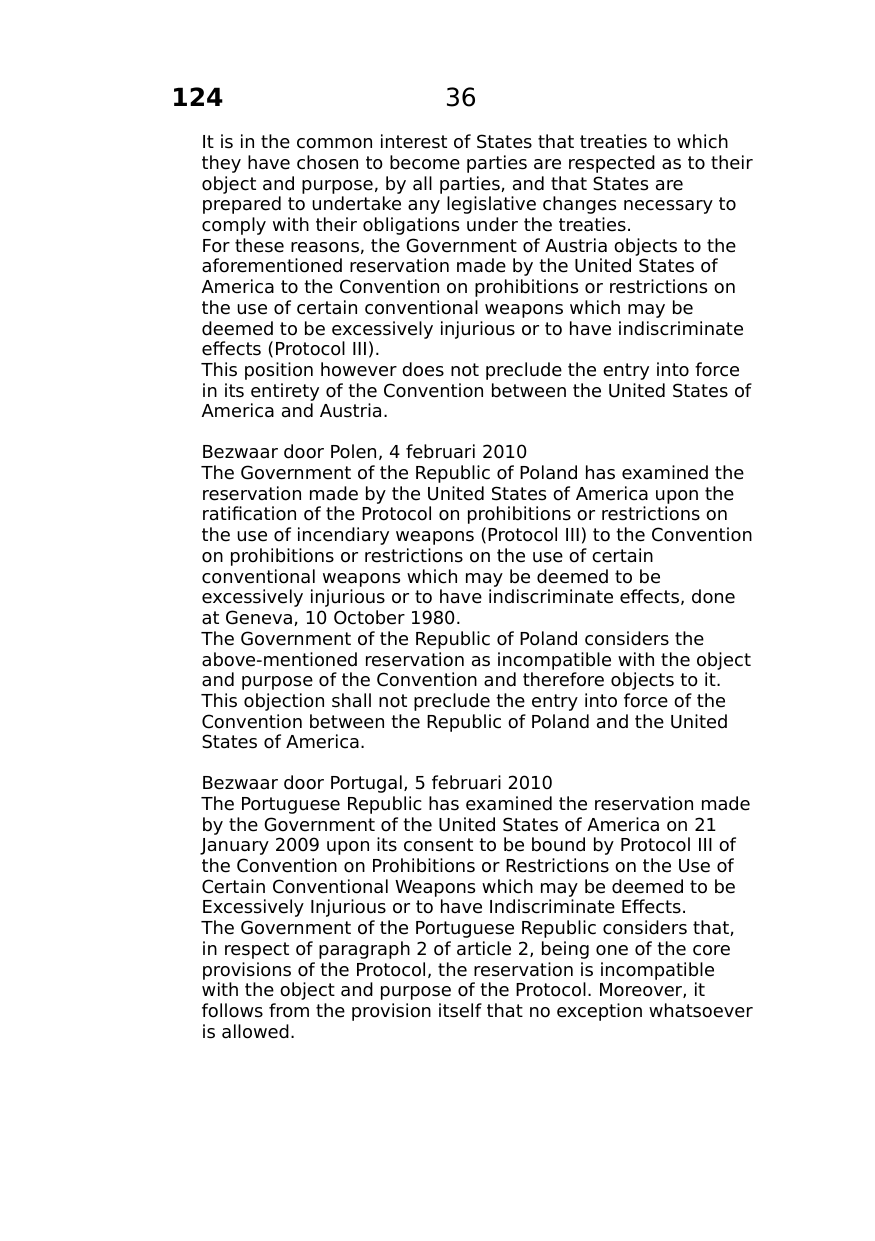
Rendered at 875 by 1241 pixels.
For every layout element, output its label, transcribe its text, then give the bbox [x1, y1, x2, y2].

text This objection shall not preclude the entry into force of the Convention between the Republic of Poland and the United States of America. [201, 691, 756, 753]
text The Government of the Republic of Poland considers the above-mentioned reservation as incompatible with the object and purpose of the Convention and therefore objects to it. [201, 629, 756, 691]
text The Government of the Republic of Poland has examined the reservation made by the United States of America upon the ratification of the Protocol on prohibitions or restrictions on the use of incendiary weapons (Protocol III) to the Convention on prohibitions or restrictions on the use of certain conventional weapons which may be deemed to be excessively injurious or to have indiscriminate effects, done at Geneva, 10 October 1980. [201, 463, 756, 629]
text This position however does not preclude the entry into force in its entirety of the Convention between the United States of America and Austria. [201, 360, 756, 422]
text For these reasons, the Government of Austria objects to the aforementioned reservation made by the United States of America to the Convention on prohibitions or restrictions on the use of certain conventional weapons which may be deemed to be excessively injurious or to have indiscriminate effects (Protocol III). [201, 236, 756, 360]
text Bezwaar door Portugal, 5 februari 2010 [201, 773, 756, 794]
text It is in the common interest of States that treaties to which they have chosen to become parties are respected as to their object and purpose, by all parties, and that States are prepared to undertake any legislative changes necessary to comply with their obligations under the treaties. [201, 132, 756, 236]
text The Portuguese Republic has examined the reservation made by the Government of the United States of America on 21 January 2009 upon its consent to be bound by Protocol III of the Convention on Prohibitions or Restrictions on the Use of Certain Conventional Weapons which may be deemed to be Excessively Injurious or to have Indiscriminate Effects. [201, 794, 756, 918]
text Bezwaar door Polen, 4 februari 2010 [201, 442, 756, 463]
text The Government of the Portuguese Republic considers that, in respect of paragraph 2 of article 2, being one of the core provisions of the Protocol, the reservation is incompatible with the object and purpose of the Protocol. Moreover, it follows from the provision itself that no exception whatsoever is allowed. [201, 918, 756, 1042]
